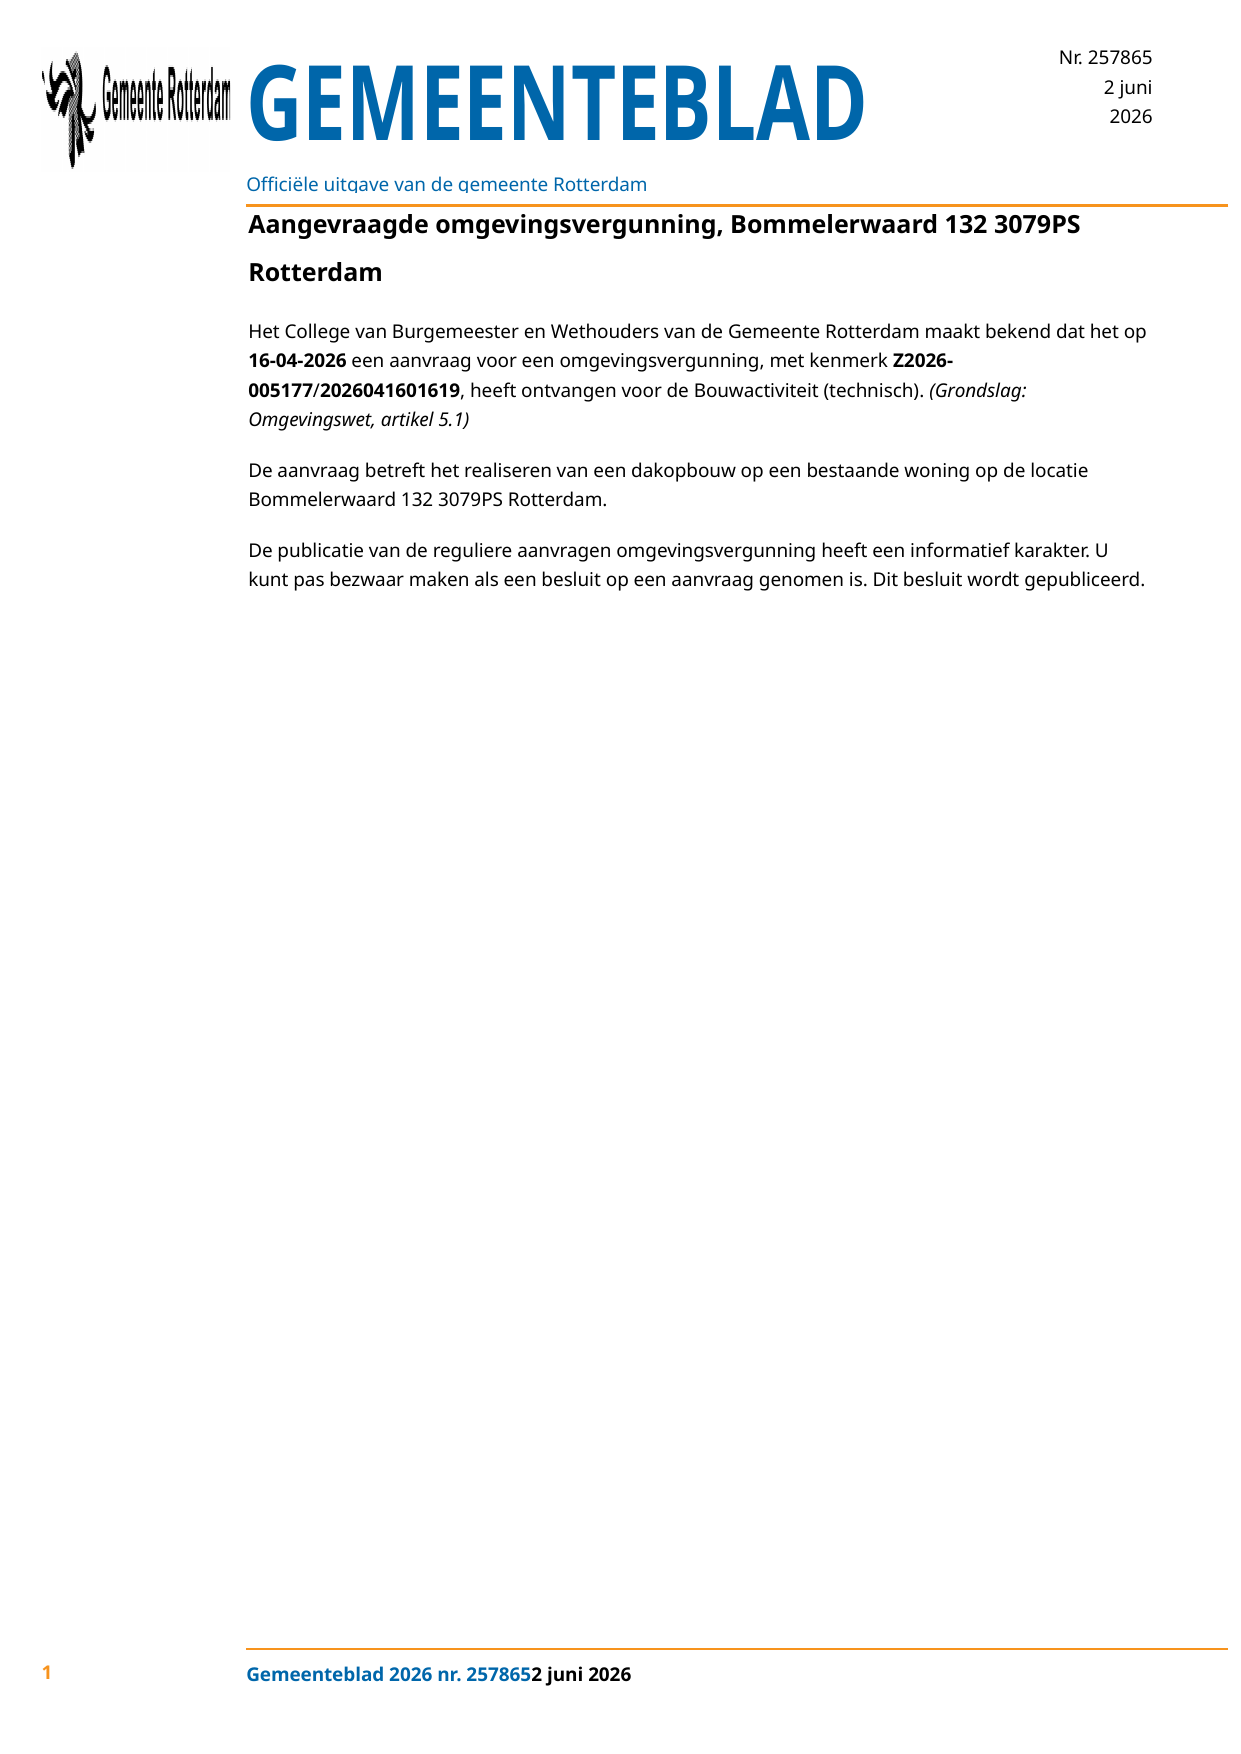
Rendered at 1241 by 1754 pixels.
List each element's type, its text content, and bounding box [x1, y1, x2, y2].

text Aangevraagde omgevingsvergunning, Bommelerwaard 132 3079PS Rotterdam [248, 207, 1152, 288]
text De publicatie van de reguliere aanvragen omgevingsvergunning heeft een informatief karakter. U kunt pas bezwaar maken als een besluit op een aanvraag genomen is. Dit besluit wordt gepubliceerd. [248, 537, 1152, 592]
text De aanvraag betreft het realiseren van een dakopbouw op een bestaande woning op de locatie Bommelerwaard 132 3079PS Rotterdam. [248, 457, 1152, 512]
picture [41, 47, 231, 172]
text Het College van Burgemeester en Wethouders van de Gemeente Rotterdam maakt bekend dat het op 16-04-2026 een aanvraag voor een omgevingsvergunning, met kenmerk Z2026-005177/2026041601619, heeft ontvangen voor de Bouwactiviteit (technisch). (Grondslag: Omgevingswet, artikel 5.1) [248, 318, 1152, 432]
